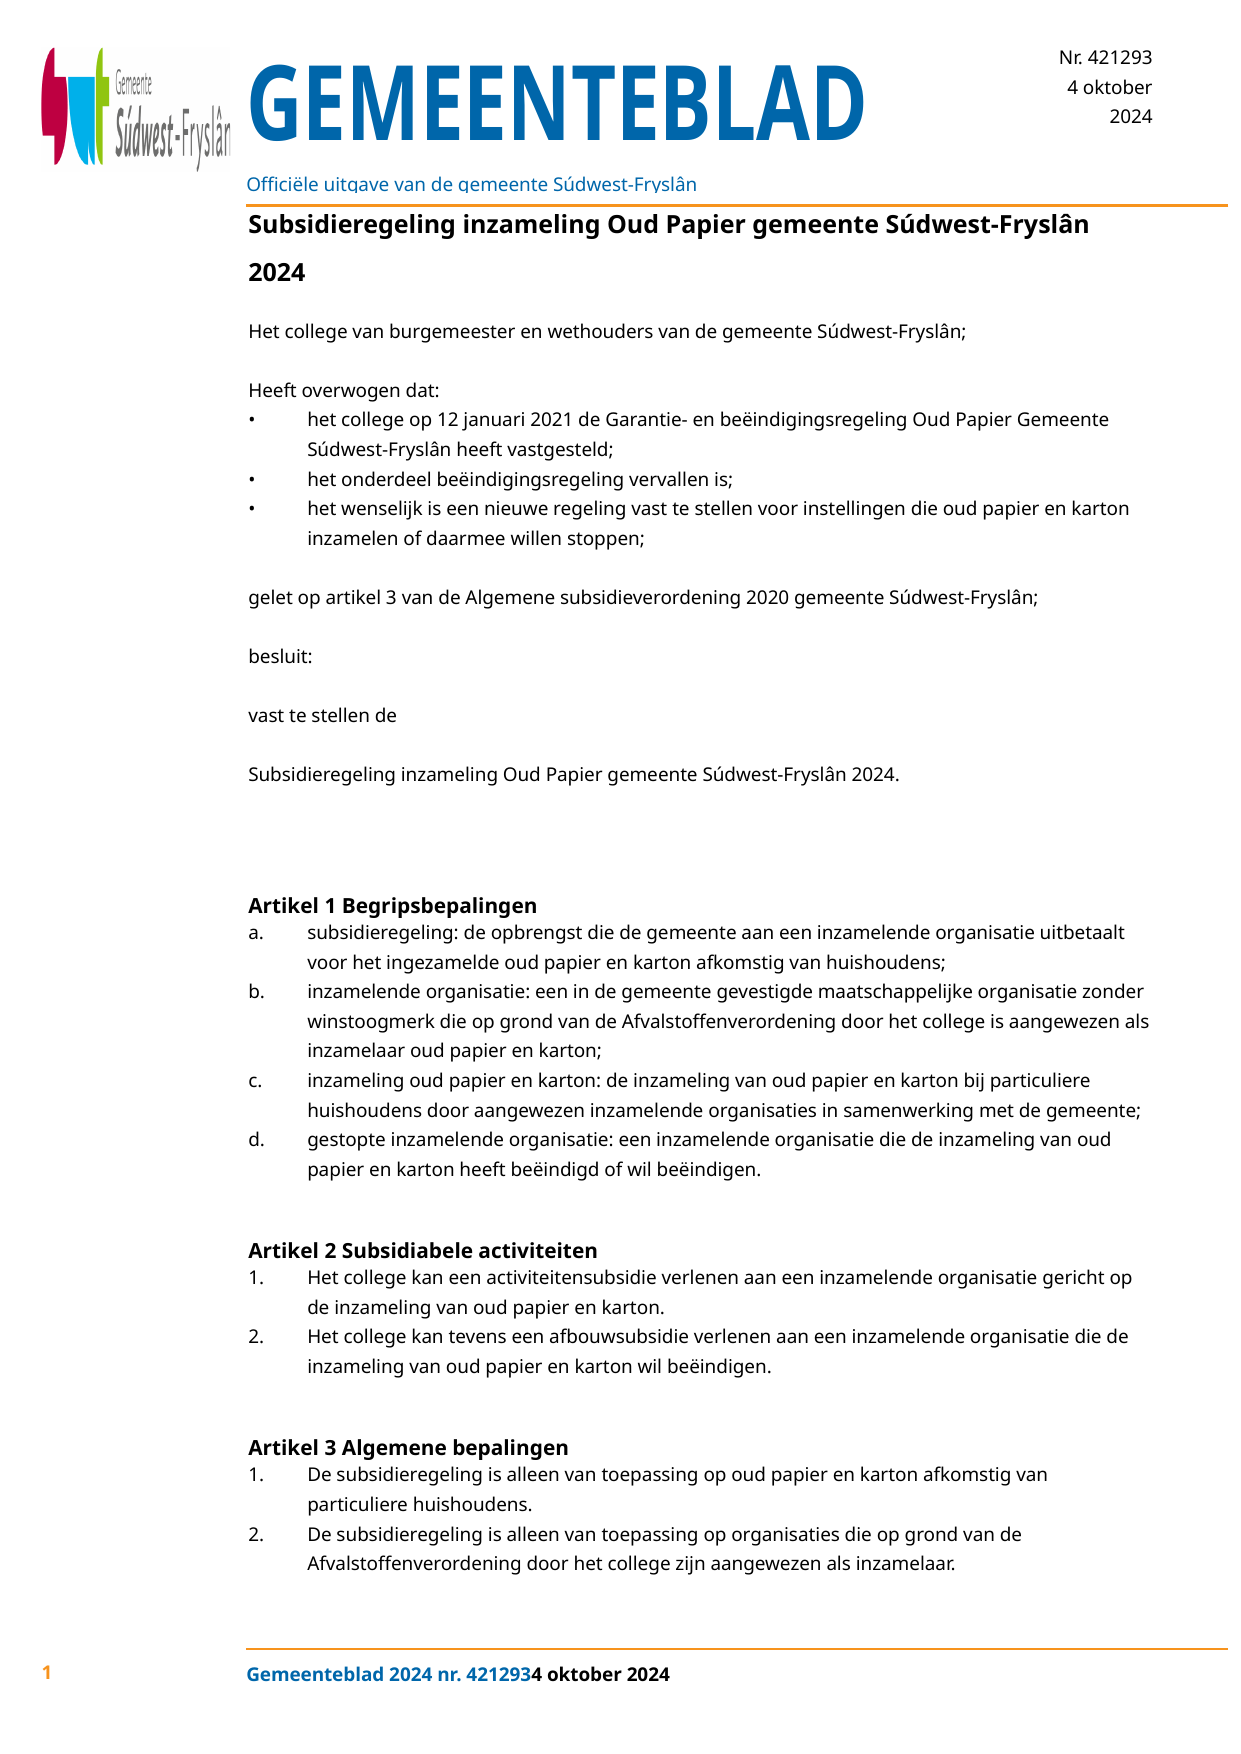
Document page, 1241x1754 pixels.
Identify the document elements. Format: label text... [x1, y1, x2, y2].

list De subsidieregeling is alleen van toepassing op organisaties die op grond van de Afvalstoffenverordening door het college zijn aangewezen als inzamelaar. [248, 1521, 1152, 1576]
text Subsidieregeling inzameling Oud Papier gemeente Súdwest-Fryslân 2024 [248, 207, 1152, 288]
list gestopte inzamelende organisatie: een inzamelende organisatie die de inzameling van oud papier en karton heeft beëindigd of wil beëindigen. [248, 1126, 1152, 1182]
text besluit: [248, 643, 1152, 669]
picture [41, 47, 231, 172]
list Het college kan tevens een afbouwsubsidie verlenen aan een inzamelende organisatie die de inzameling van oud papier en karton wil beëindigen. [248, 1324, 1152, 1379]
text gelet op artikel 3 van de Algemene subsidieverordening 2020 gemeente Súdwest-Fryslân; [248, 584, 1152, 610]
list het college op 12 januari 2021 de Garantie- en beëindigingsregeling Oud Papier Gemeente Súdwest-Fryslân heeft vastgesteld; [248, 407, 1152, 462]
list het wenselijk is een nieuwe regeling vast te stellen voor instellingen die oud papier en karton inzamelen of daarmee willen stoppen; [248, 495, 1152, 551]
list De subsidieregeling is alleen van toepassing op oud papier en karton afkomstig van particuliere huishoudens. [248, 1462, 1152, 1517]
list het onderdeel beëindigingsregeling vervallen is; [248, 466, 1152, 492]
list inzamelende organisatie: een in de gemeente gevestigde maatschappelijke organisatie zonder winstoogmerk die op grond van de Afvalstoffenverordening door het college is aangewezen als inzamelaar oud papier en karton; [248, 978, 1152, 1063]
text Heeft overwogen dat: [248, 377, 1152, 403]
list Het college kan een activiteitensubsidie verlenen aan een inzamelende organisatie gericht op de inzameling van oud papier en karton. [248, 1264, 1152, 1320]
list inzameling oud papier en karton: de inzameling van oud papier en karton bij particuliere huishoudens door aangewezen inzamelende organisaties in samenwerking met de gemeente; [248, 1067, 1152, 1123]
text Subsidieregeling inzameling Oud Papier gemeente Súdwest-Fryslân 2024. [248, 762, 1152, 787]
text Artikel 3 Algemene bepalingen [248, 1433, 1152, 1462]
text vast te stellen de [248, 702, 1152, 728]
text Artikel 2 Subsidiabele activiteiten [248, 1236, 1152, 1264]
text Artikel 1 Begripsbepalingen [248, 891, 1152, 919]
list subsidieregeling: de opbrengst die de gemeente aan een inzamelende organisatie uitbetaalt voor het ingezamelde oud papier en karton afkomstig van huishoudens; [248, 919, 1152, 975]
text Het college van burgemeester en wethouders van de gemeente Súdwest-Fryslân; [248, 318, 1152, 344]
